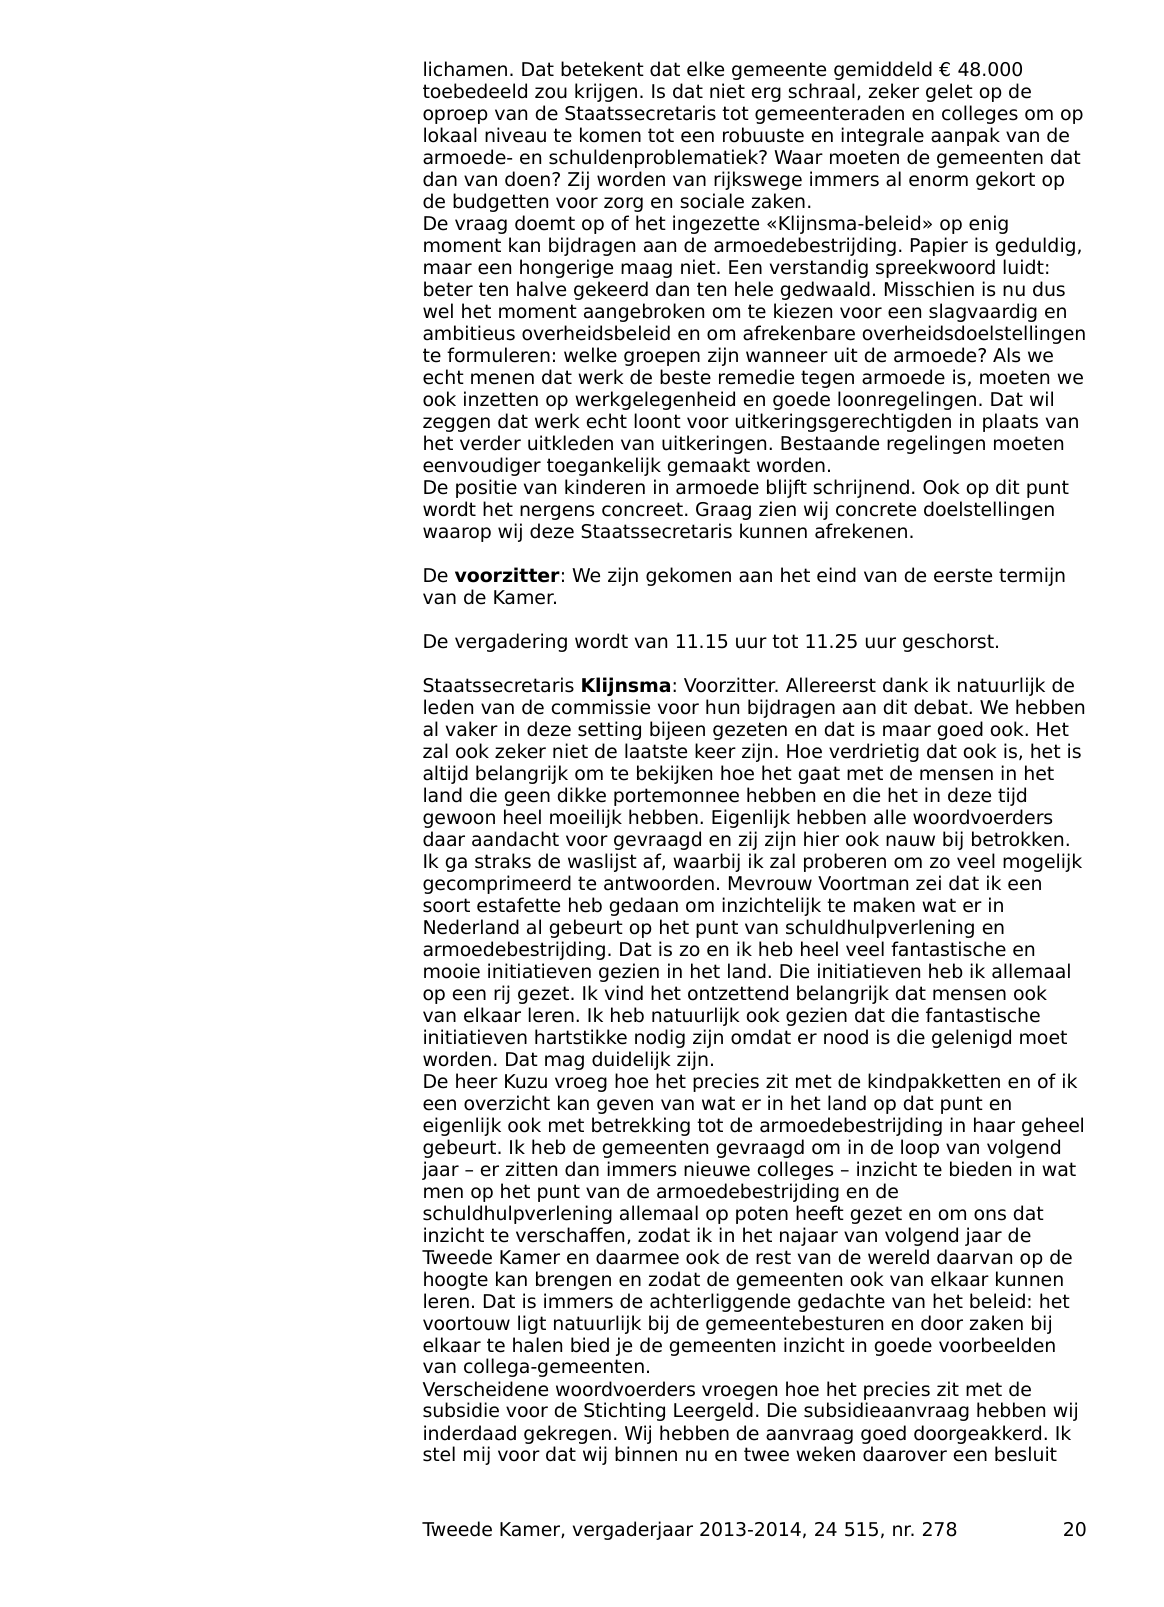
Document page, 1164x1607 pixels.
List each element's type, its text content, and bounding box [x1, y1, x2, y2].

text De voorzitter: We zijn gekomen aan het eind van de eerste termijn van de Kamer. [422, 565, 1087, 609]
text lichamen. Dat betekent dat elke gemeente gemiddeld € 48.000 toebedeeld zou krijgen. Is dat niet erg schraal, zeker gelet op de oproep van de Staatssecretaris tot gemeenteraden en colleges om op lokaal niveau te komen tot een robuuste en integrale aanpak van de armoede- en schuldenproblematiek? Waar moeten de gemeenten dat dan van doen? Zij worden van rijkswege immers al enorm gekort op de budgetten voor zorg en sociale zaken. [422, 59, 1087, 213]
text De positie van kinderen in armoede blijft schrijnend. Ook op dit punt wordt het nergens concreet. Graag zien wij concrete doelstellingen waarop wij deze Staatssecretaris kunnen afrekenen. [422, 477, 1087, 543]
text De vergadering wordt van 11.15 uur tot 11.25 uur geschorst. [422, 631, 1087, 653]
text Staatssecretaris Klijnsma: Voorzitter. Allereerst dank ik natuurlijk de leden van de commissie voor hun bijdragen aan dit debat. We hebben al vaker in deze setting bijeen gezeten en dat is maar goed ook. Het zal ook zeker niet de laatste keer zijn. Hoe verdrietig dat ook is, het is altijd belangrijk om te bekijken hoe het gaat met de mensen in het land die geen dikke portemonnee hebben en die het in deze tijd gewoon heel moeilijk hebben. Eigenlijk hebben alle woordvoerders daar aandacht voor gevraagd en zij zijn hier ook nauw bij betrokken. [422, 675, 1087, 851]
text De vraag doemt op of het ingezette «Klijnsma-beleid» op enig moment kan bijdragen aan de armoedebestrijding. Papier is geduldig, maar een hongerige maag niet. Een verstandig spreekwoord luidt: beter ten halve gekeerd dan ten hele gedwaald. Misschien is nu dus wel het moment aangebroken om te kiezen voor een slagvaardig en ambitieus overheidsbeleid en om afrekenbare overheidsdoelstellingen te formuleren: welke groepen zijn wanneer uit de armoede? Als we echt menen dat werk de beste remedie tegen armoede is, moeten we ook inzetten op werkgelegenheid en goede loonregelingen. Dat wil zeggen dat werk echt loont voor uitkeringsgerechtigden in plaats van het verder uitkleden van uitkeringen. Bestaande regelingen moeten eenvoudiger toegankelijk gemaakt worden. [422, 213, 1087, 477]
text Verscheidene woordvoerders vroegen hoe het precies zit met de subsidie voor de Stichting Leergeld. Die subsidieaanvraag hebben wij inderdaad gekregen. Wij hebben de aanvraag goed doorgeakkerd. Ik stel mij voor dat wij binnen nu en twee weken daarover een besluit [422, 1378, 1087, 1466]
text Ik ga straks de waslijst af, waarbij ik zal proberen om zo veel mogelijk gecomprimeerd te antwoorden. Mevrouw Voortman zei dat ik een soort estafette heb gedaan om inzichtelijk te maken wat er in Nederland al gebeurt op het punt van schuldhulpverlening en armoedebestrijding. Dat is zo en ik heb heel veel fantastische en mooie initiatieven gezien in het land. Die initiatieven heb ik allemaal op een rij gezet. Ik vind het ontzettend belangrijk dat mensen ook van elkaar leren. Ik heb natuurlijk ook gezien dat die fantastische initiatieven hartstikke nodig zijn omdat er nood is die gelenigd moet worden. Dat mag duidelijk zijn. [422, 851, 1087, 1071]
text De heer Kuzu vroeg hoe het precies zit met de kindpakketten en of ik een overzicht kan geven van wat er in het land op dat punt en eigenlijk ook met betrekking tot de armoedebestrijding in haar geheel gebeurt. Ik heb de gemeenten gevraagd om in de loop van volgend jaar – er zitten dan immers nieuwe colleges – inzicht te bieden in wat men op het punt van de armoedebestrijding en de schuldhulpverlening allemaal op poten heeft gezet en om ons dat inzicht te verschaffen, zodat ik in het najaar van volgend jaar de Tweede Kamer en daarmee ook de rest van de wereld daarvan op de hoogte kan brengen en zodat de gemeenten ook van elkaar kunnen leren. Dat is immers de achterliggende gedachte van het beleid: het voortouw ligt natuurlijk bij de gemeentebesturen en door zaken bij elkaar te halen bied je de gemeenten inzicht in goede voorbeelden van collega-gemeenten. [422, 1071, 1087, 1378]
